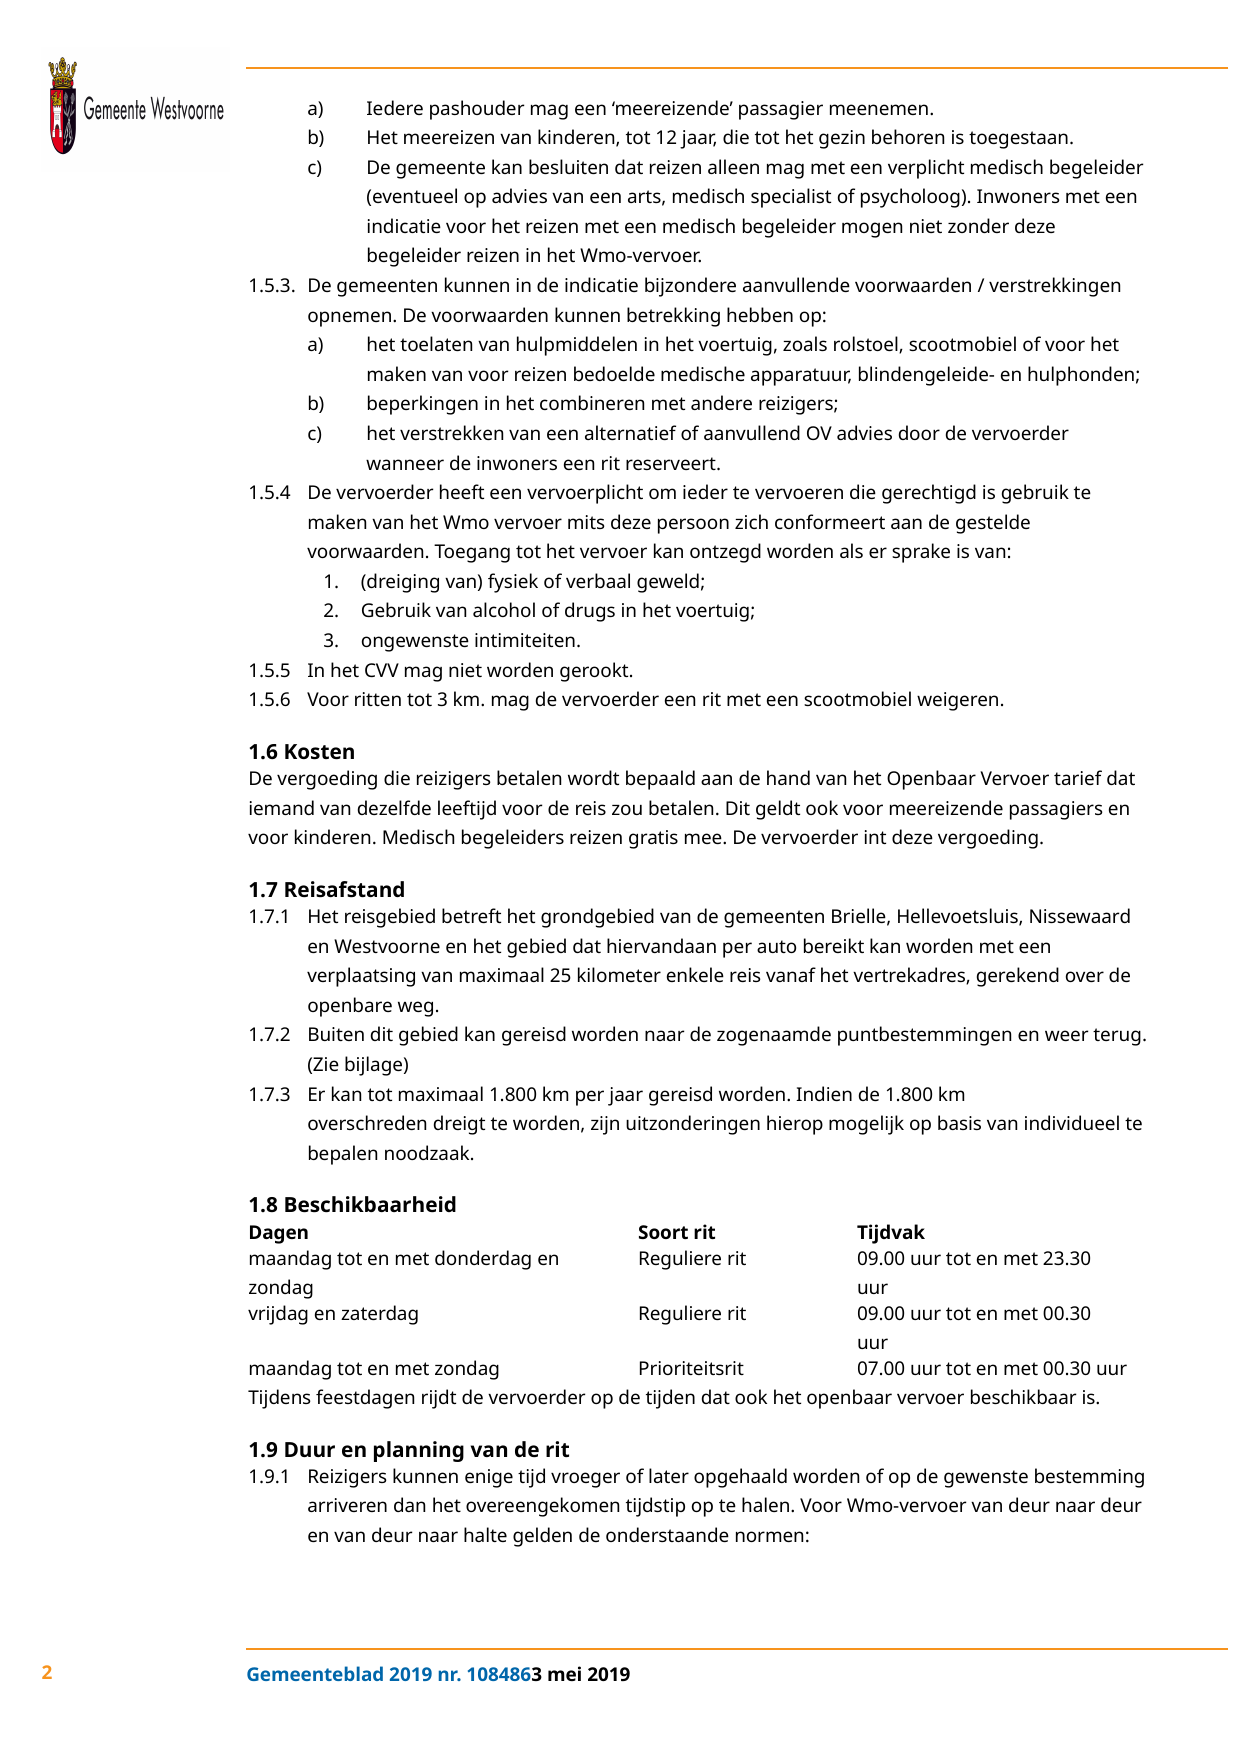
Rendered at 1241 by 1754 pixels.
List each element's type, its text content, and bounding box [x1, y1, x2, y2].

list Gebruik van alcohol of drugs in het voertuig; [323, 598, 1152, 623]
list Het reisgebied betreft het grondgebied van de gemeenten Brielle, Hellevoetsluis, Nissewaard en Westvoorne en het gebied dat hiervandaan per auto bereikt kan worden met een verplaatsing van maximaal 25 kilometer enkele reis vanaf het vertrekadres, gerekend over de openbare weg. [248, 903, 1152, 1018]
list Voor ritten tot 3 km. mag de vervoerder een rit met een scootmobiel weigeren. [248, 686, 1152, 712]
list overschreden dreigt te worden, zijn uitzonderingen hierop mogelijk op basis van individueel te bepalen noodzaak. [248, 1110, 1152, 1166]
list De gemeenten kunnen in de indicatie bijzondere aanvullende voorwaarden / verstrekkingen opnemen. De voorwaarden kunnen betrekking hebben op: [248, 272, 1152, 328]
list beperkingen in het combineren met andere reizigers; [307, 391, 1152, 416]
text 1.6 Kosten [248, 737, 1152, 765]
list Reizigers kunnen enige tijd vroeger of later opgehaald worden of op de gewenste bestemming arriveren dan het overeengekomen tijdstip op te halen. Voor Wmo-vervoer van deur naar deur en van deur naar halte gelden de onderstaande normen: [248, 1463, 1152, 1548]
list het verstrekken van een alternatief of aanvullend OV advies door de vervoerder wanneer de inwoners een rit reserveert. [307, 420, 1152, 476]
list Er kan tot maximaal 1.800 km per jaar gereisd worden. Indien de 1.800 km [248, 1081, 1152, 1107]
table_cell Reguliere rit [638, 1245, 857, 1300]
table_cell 07.00 uur tot en met 00.30 uur [857, 1355, 1152, 1381]
table_cell Reguliere rit [638, 1300, 857, 1355]
list In het CVV mag niet worden gerookt. [248, 657, 1152, 683]
text 1.9 Duur en planning van de rit [248, 1435, 1152, 1463]
list Iedere pashouder mag een ‘meereizende’ passagier meenemen. [307, 95, 1152, 121]
table_cell 09.00 uur tot en met 23.30 uur [857, 1245, 1152, 1300]
text 1.7 Reisafstand [248, 875, 1152, 903]
table_cell vrijdag en zaterdag [248, 1300, 638, 1355]
list Het meereizen van kinderen, tot 12 jaar, die tot het gezin behoren is toegestaan. [307, 124, 1152, 150]
list (dreiging van) fysiek of verbaal geweld; [323, 568, 1152, 594]
list ongewenste intimiteiten. [323, 627, 1152, 653]
list Buiten dit gebied kan gereisd worden naar de zogenaamde puntbestemmingen en weer terug. (Zie bijlage) [248, 1022, 1152, 1077]
table_header Tijdvak [857, 1219, 1152, 1245]
table_header Soort rit [638, 1219, 857, 1245]
text Tijdens feestdagen rijdt de vervoerder op de tijden dat ook het openbaar vervoer beschikbaar is. [248, 1384, 1152, 1410]
text 1.8 Beschikbaarheid [248, 1190, 1152, 1219]
table_cell 09.00 uur tot en met 00.30 uur [857, 1300, 1152, 1355]
table_cell Prioriteitsrit [638, 1355, 857, 1381]
list De vervoerder heeft een vervoerplicht om ieder te vervoeren die gerechtigd is gebruik te maken van het Wmo vervoer mits deze persoon zich conformeert aan de gestelde voorwaarden. Toegang tot het vervoer kan ontzegd worden als er sprake is van: [248, 479, 1152, 564]
list De gemeente kan besluiten dat reizen alleen mag met een verplicht medisch begeleider (eventueel op advies van een arts, medisch specialist of psycholoog). Inwoners met een indicatie voor het reizen met een medisch begeleider mogen niet zonder deze begeleider reizen in het Wmo-vervoer. [307, 154, 1152, 268]
text De vergoeding die reizigers betalen wordt bepaald aan de hand van het Openbaar Vervoer tarief dat iemand van dezelfde leeftijd voor de reis zou betalen. Dit geldt ook voor meereizende passagiers en voor kinderen. Medisch begeleiders reizen gratis mee. De vervoerder int deze vergoeding. [248, 765, 1152, 850]
list het toelaten van hulpmiddelen in het voertuig, zoals rolstoel, scootmobiel of voor het maken van voor reizen bedoelde medische apparatuur, blindengeleide- en hulphonden; [307, 331, 1152, 387]
table_cell maandag tot en met zondag [248, 1355, 638, 1381]
picture [41, 47, 231, 172]
table_header Dagen [248, 1219, 638, 1245]
table_cell maandag tot en met donderdag en zondag [248, 1245, 638, 1300]
